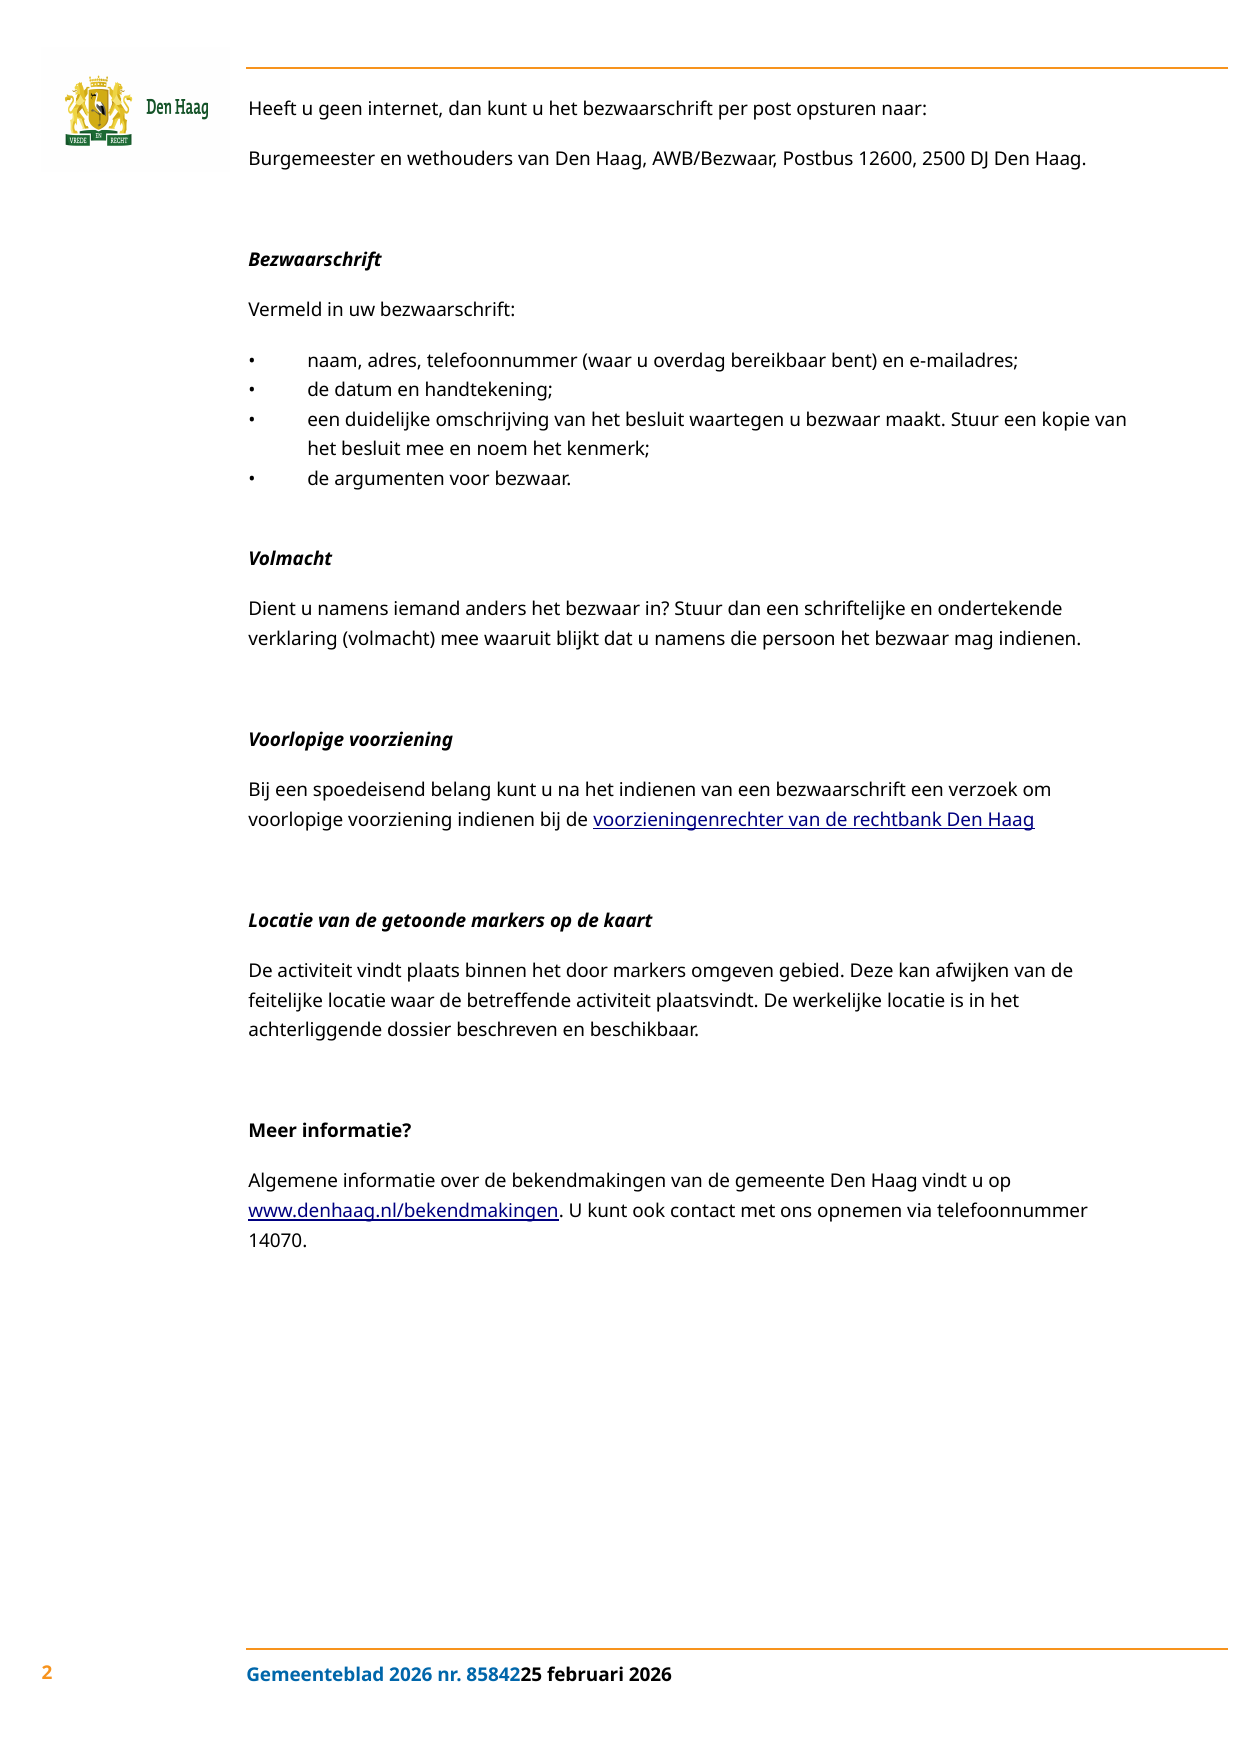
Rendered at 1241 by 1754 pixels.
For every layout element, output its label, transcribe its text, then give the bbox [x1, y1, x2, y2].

list de argumenten voor bezwaar. [248, 465, 1152, 491]
text De activiteit vindt plaats binnen het door markers omgeven gebied. Deze kan afwijken van de feitelijke locatie waar de betreffende activiteit plaatsvindt. De werkelijke locatie is in het achterliggende dossier beschreven en beschikbaar. [248, 957, 1152, 1042]
text Voorlopige voorziening [248, 726, 1152, 752]
text Locatie van de getoonde markers op de kaart [248, 907, 1152, 933]
text Vermeld in uw bezwaarschrift: [248, 296, 1152, 322]
text Bezwaarschrift [248, 246, 1152, 272]
list een duidelijke omschrijving van het besluit waartegen u bezwaar maakt. Stuur een kopie van het besluit mee en noem het kenmerk; [248, 406, 1152, 461]
picture [41, 47, 231, 172]
text Meer informatie? [248, 1117, 1152, 1143]
list naam, adres, telefoonnummer (waar u overdag bereikbaar bent) en e-mailadres; [248, 347, 1152, 373]
text Algemene informatie over de bekendmakingen van de gemeente Den Haag vindt u op www.denhaag.nl/bekendmakingen. U kunt ook contact met ons opnemen via telefoonnummer 14070. [248, 1168, 1152, 1253]
text Dient u namens iemand anders het bezwaar in? Stuur dan een schriftelijke en ondertekende verklaring (volmacht) mee waaruit blijkt dat u namens die persoon het bezwaar mag indienen. [248, 596, 1152, 651]
text Volmacht [248, 545, 1152, 571]
text Burgemeester en wethouders van Den Haag, AWB/Bezwaar, Postbus 12600, 2500 DJ Den Haag. [248, 145, 1152, 171]
text Bij een spoedeisend belang kunt u na het indienen van een bezwaarschrift een verzoek om voorlopige voorziening indienen bij de voorzieningenrechter van de rechtbank Den Haag [248, 776, 1152, 832]
text Heeft u geen internet, dan kunt u het bezwaarschrift per post opsturen naar: [248, 95, 1152, 121]
list de datum en handtekening; [248, 376, 1152, 402]
